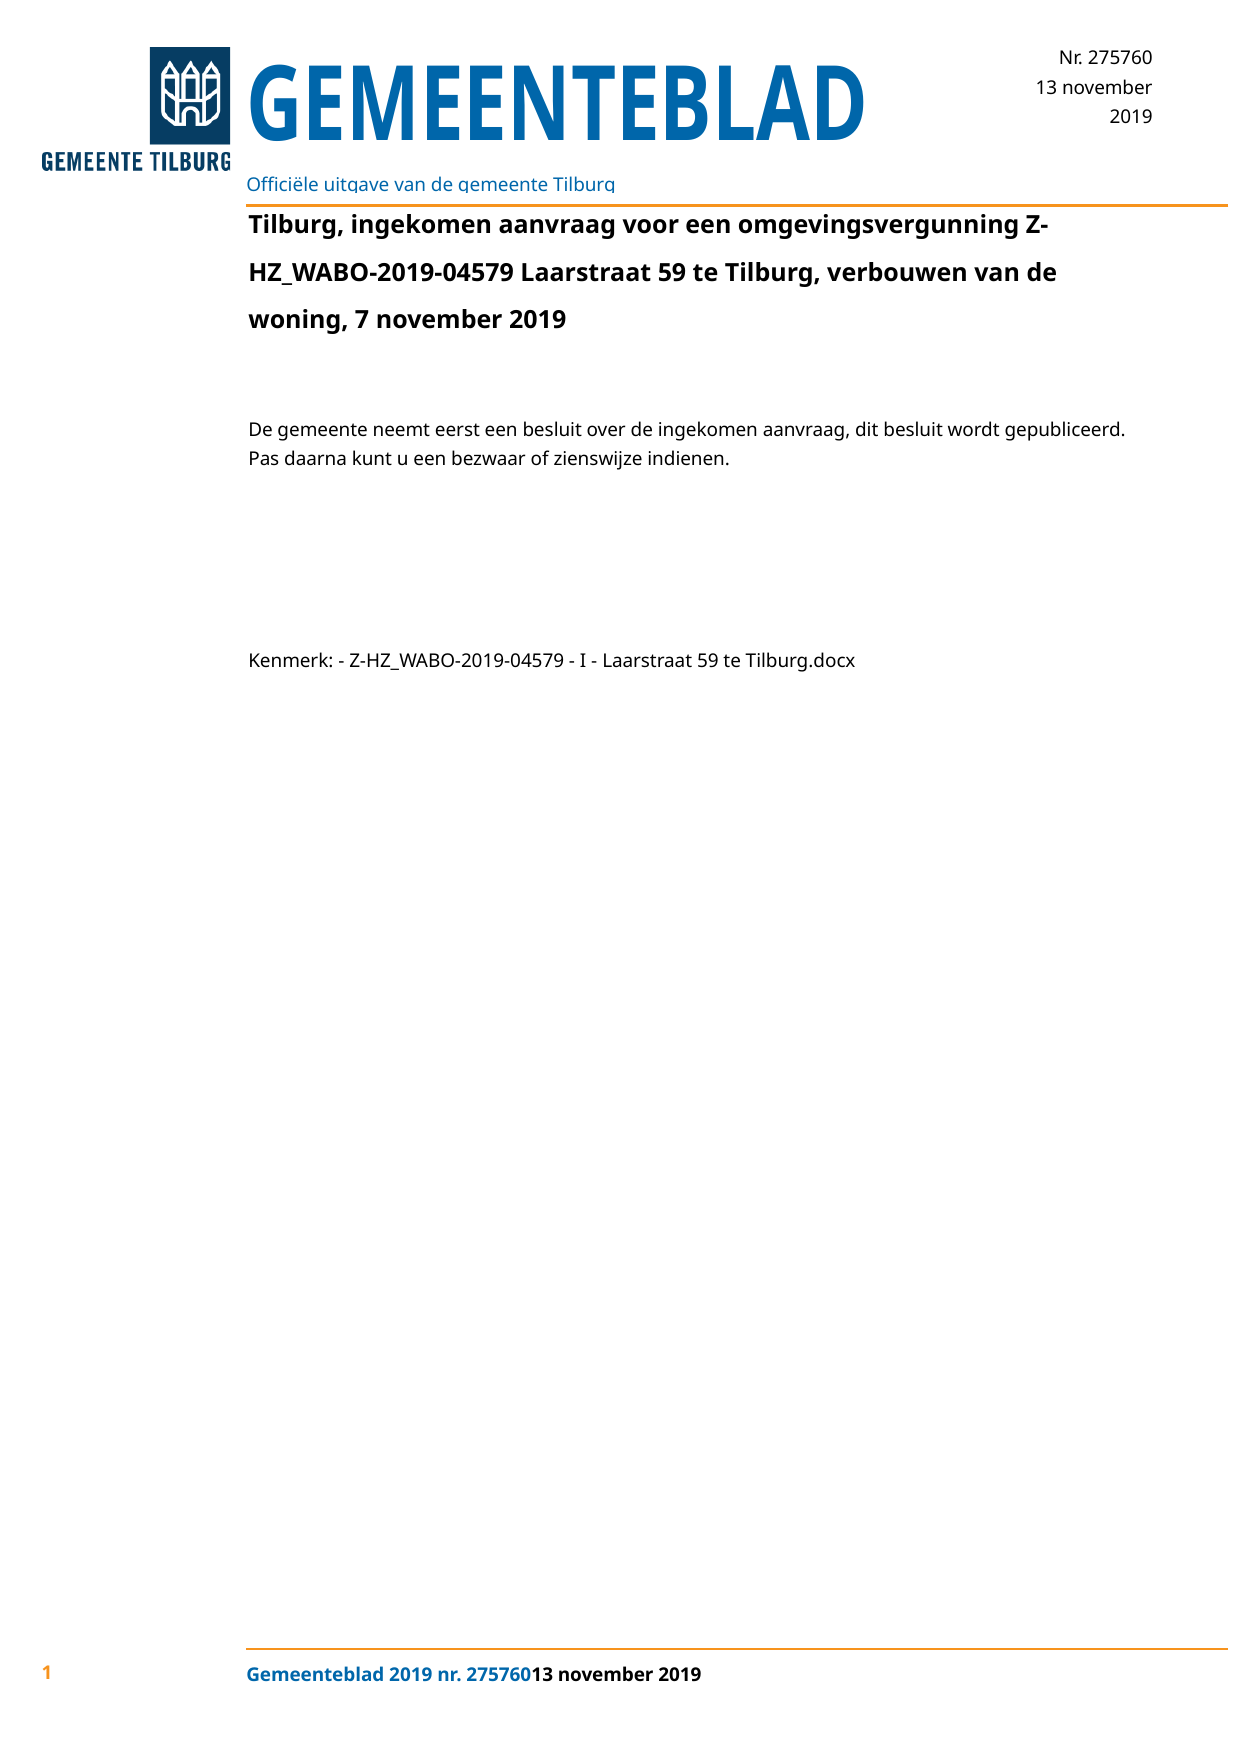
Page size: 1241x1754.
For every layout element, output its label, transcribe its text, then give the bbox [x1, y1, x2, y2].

text De gemeente neemt eerst een besluit over de ingekomen aanvraag, dit besluit wordt gepubliceerd. Pas daarna kunt u een bezwaar of zienswijze indienen. [248, 416, 1152, 471]
picture [41, 47, 231, 172]
text Tilburg, ingekomen aanvraag voor een omgevingsvergunning Z-HZ_WABO-2019-04579 Laarstraat 59 te Tilburg, verbouwen van de woning, 7 november 2019 [248, 207, 1152, 336]
text Kenmerk: - Z-HZ_WABO-2019-04579 - I - Laarstraat 59 te Tilburg.docx [248, 647, 1152, 673]
